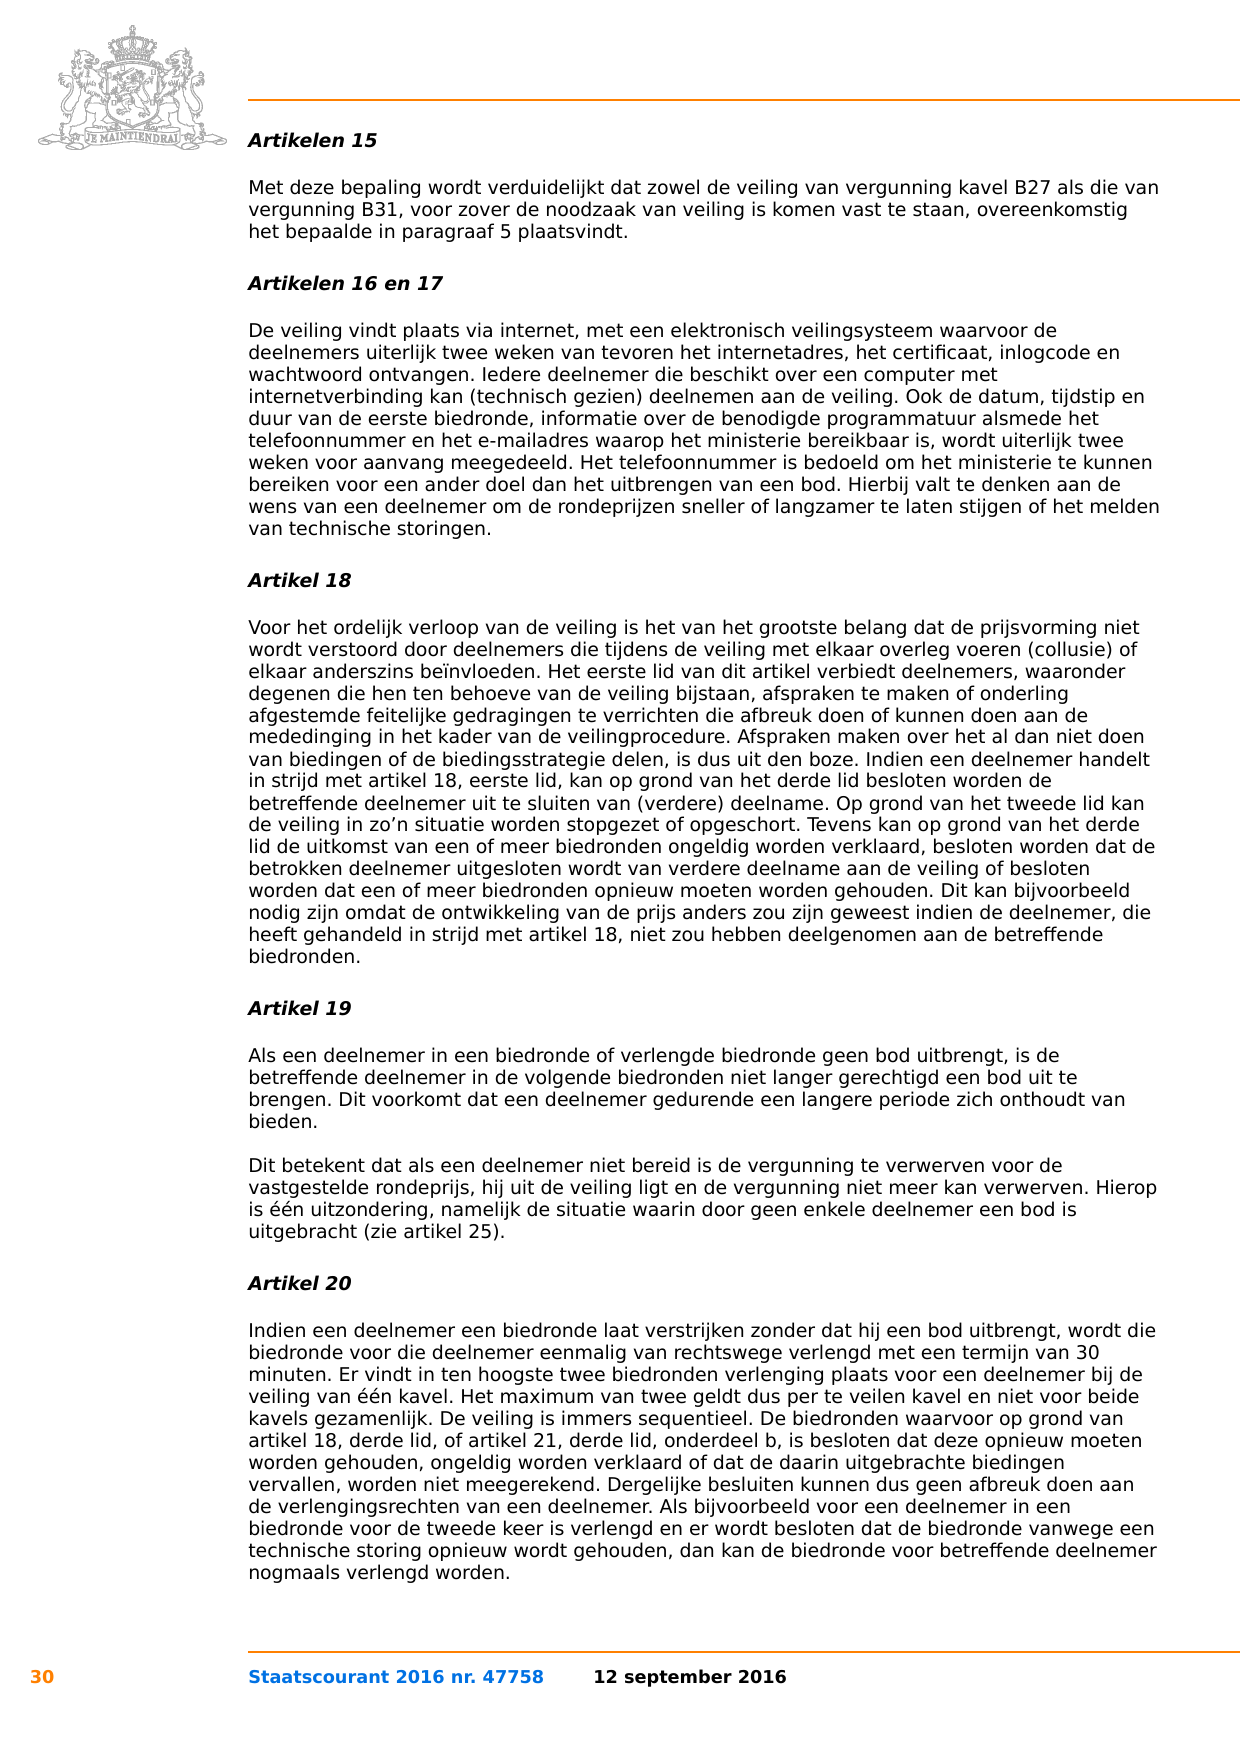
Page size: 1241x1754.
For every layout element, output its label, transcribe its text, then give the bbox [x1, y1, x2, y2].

subtitle Artikel 18 [248, 569, 1163, 592]
text Als een deelnemer in een biedronde of verlengde biedronde geen bod uitbrengt, is de betreffende deelnemer in de volgende biedronden niet langer gerechtigd een bod uit te brengen. Dit voorkomt dat een deelnemer gedurende een langere periode zich onthoudt van bieden. [248, 1045, 1163, 1133]
subtitle Artikelen 16 en 17 [248, 273, 1163, 295]
text Met deze bepaling wordt verduidelijkt dat zowel de veiling van vergunning kavel B27 als die van vergunning B31, voor zover de noodzaak van veiling is komen vast te staan, overeenkomstig het bepaalde in paragraaf 5 plaatsvindt. [248, 177, 1163, 243]
subtitle Artikel 19 [248, 998, 1163, 1020]
text De veiling vindt plaats via internet, met een elektronisch veilingsysteem waarvoor de deelnemers uiterlijk twee weken van tevoren het internetadres, het certificaat, inlogcode en wachtwoord ontvangen. Iedere deelnemer die beschikt over een computer met internetverbinding kan (technisch gezien) deelnemen aan de veiling. Ook de datum, tijdstip en duur van de eerste biedronde, informatie over de benodigde programmatuur alsmede het telefoonnummer en het e-mailadres waarop het ministerie bereikbaar is, wordt uiterlijk twee weken voor aanvang meegedeeld. Het telefoonnummer is bedoeld om het ministerie te kunnen bereiken voor een ander doel dan het uitbrengen van een bod. Hierbij valt te denken aan de wens van een deelnemer om de rondeprijzen sneller of langzamer te laten stijgen of het melden van technische storingen. [248, 320, 1163, 539]
text Indien een deelnemer een biedronde laat verstrijken zonder dat hij een bod uitbrengt, wordt die biedronde voor die deelnemer eenmalig van rechtswege verlengd met een termijn van 30 minuten. Er vindt in ten hoogste twee biedronden verlenging plaats voor een deelnemer bij de veiling van één kavel. Het maximum van twee geldt dus per te veilen kavel en niet voor beide kavels gezamenlijk. De veiling is immers sequentieel. De biedronden waarvoor op grond van artikel 18, derde lid, of artikel 21, derde lid, onderdeel b, is besloten dat deze opnieuw moeten worden gehouden, ongeldig worden verklaard of dat de daarin uitgebrachte biedingen vervallen, worden niet meegerekend. Dergelijke besluiten kunnen dus geen afbreuk doen aan de verlengingsrechten van een deelnemer. Als bijvoorbeeld voor een deelnemer in een biedronde voor de tweede keer is verlengd en er wordt besloten dat de biedronde vanwege een technische storing opnieuw wordt gehouden, dan kan de biedronde voor betreffende deelnemer nogmaals verlengd worden. [248, 1320, 1163, 1584]
picture [38, 25, 227, 150]
text Dit betekent dat als een deelnemer niet bereid is de vergunning te verwerven voor de vastgestelde rondeprijs, hij uit de veiling ligt en de vergunning niet meer kan verwerven. Hierop is één uitzondering, namelijk de situatie waarin door geen enkele deelnemer een bod is uitgebracht (zie artikel 25). [248, 1155, 1163, 1243]
subtitle Artikelen 15 [248, 130, 1163, 152]
subtitle Artikel 20 [248, 1273, 1163, 1295]
text Voor het ordelijk verloop van de veiling is het van het grootste belang dat de prijsvorming niet wordt verstoord door deelnemers die tijdens de veiling met elkaar overleg voeren (collusie) of elkaar anderszins beïnvloeden. Het eerste lid van dit artikel verbiedt deelnemers, waaronder degenen die hen ten behoeve van de veiling bijstaan, afspraken te maken of onderling afgestemde feitelijke gedragingen te verrichten die afbreuk doen of kunnen doen aan de mededinging in het kader van de veilingprocedure. Afspraken maken over het al dan niet doen van biedingen of de biedingsstrategie delen, is dus uit den boze. Indien een deelnemer handelt in strijd met artikel 18, eerste lid, kan op grond van het derde lid besloten worden de betreffende deelnemer uit te sluiten van (verdere) deelname. Op grond van het tweede lid kan de veiling in zo’n situatie worden stopgezet of opgeschort. Tevens kan op grond van het derde lid de uitkomst van een of meer biedronden ongeldig worden verklaard, besloten worden dat de betrokken deelnemer uitgesloten wordt van verdere deelname aan de veiling of besloten worden dat een of meer biedronden opnieuw moeten worden gehouden. Dit kan bijvoorbeeld nodig zijn omdat de ontwikkeling van de prijs anders zou zijn geweest indien de deelnemer, die heeft gehandeld in strijd met artikel 18, niet zou hebben deelgenomen aan de betreffende biedronden. [248, 617, 1163, 968]
